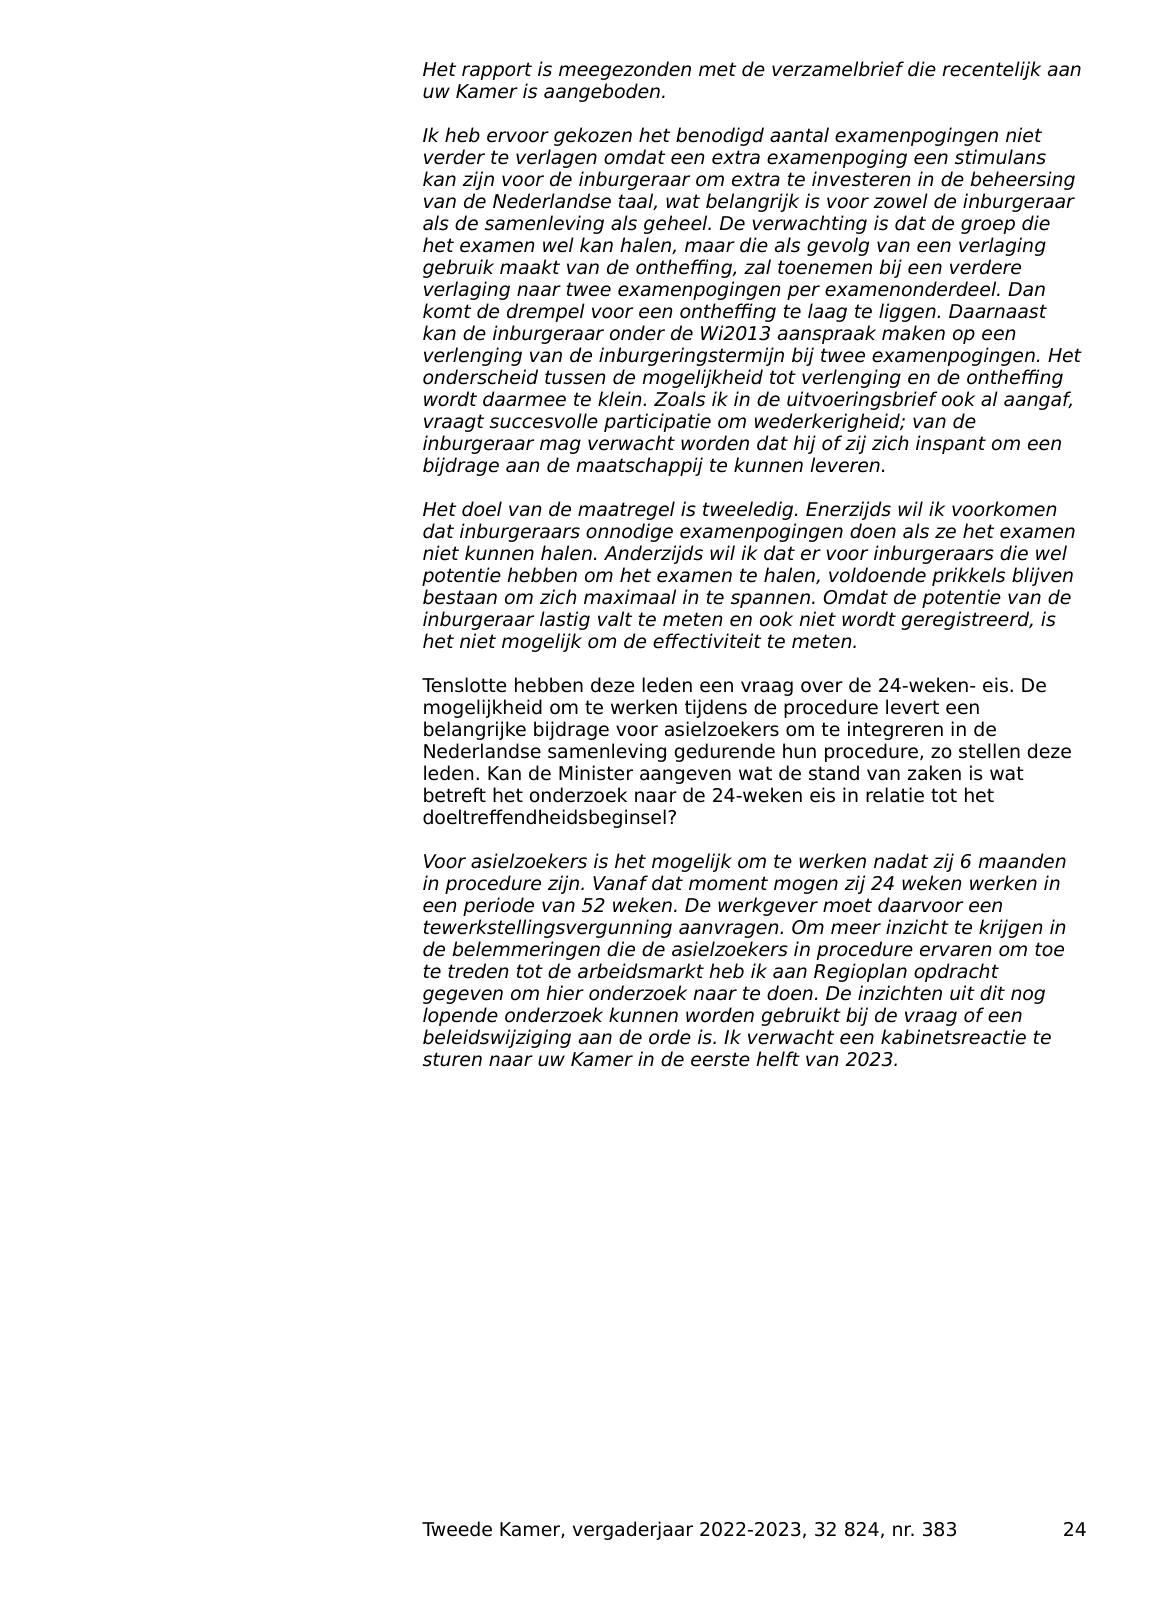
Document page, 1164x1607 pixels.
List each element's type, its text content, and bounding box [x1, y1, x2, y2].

text Ik heb ervoor gekozen het benodigd aantal examenpogingen niet verder te verlagen omdat een extra examenpoging een stimulans kan zijn voor de inburgeraar om extra te investeren in de beheersing van de Nederlandse taal, wat belangrijk is voor zowel de inburgeraar als de samenleving als geheel. De verwachting is dat de groep die het examen wel kan halen, maar die als gevolg van een verlaging gebruik maakt van de ontheffing, zal toenemen bij een verdere verlaging naar twee examenpogingen per examenonderdeel. Dan komt de drempel voor een ontheffing te laag te liggen. Daarnaast kan de inburgeraar onder de Wi2013 aanspraak maken op een verlenging van de inburgeringstermijn bij twee examenpogingen. Het onderscheid tussen de mogelijkheid tot verlenging en de ontheffing wordt daarmee te klein. Zoals ik in de uitvoeringsbrief ook al aangaf, vraagt succesvolle participatie om wederkerigheid; van de inburgeraar mag verwacht worden dat hij of zij zich inspant om een bijdrage aan de maatschappij te kunnen leveren. [422, 125, 1087, 477]
text Voor asielzoekers is het mogelijk om te werken nadat zij 6 maanden in procedure zijn. Vanaf dat moment mogen zij 24 weken werken in een periode van 52 weken. De werkgever moet daarvoor een tewerkstellingsvergunning aanvragen. Om meer inzicht te krijgen in de belemmeringen die de asielzoekers in procedure ervaren om toe te treden tot de arbeidsmarkt heb ik aan Regioplan opdracht gegeven om hier onderzoek naar te doen. De inzichten uit dit nog lopende onderzoek kunnen worden gebruikt bij de vraag of een beleidswijziging aan de orde is. Ik verwacht een kabinetsreactie te sturen naar uw Kamer in de eerste helft van 2023. [422, 851, 1087, 1071]
text Het doel van de maatregel is tweeledig. Enerzijds wil ik voorkomen dat inburgeraars onnodige examenpogingen doen als ze het examen niet kunnen halen. Anderzijds wil ik dat er voor inburgeraars die wel potentie hebben om het examen te halen, voldoende prikkels blijven bestaan om zich maximaal in te spannen. Omdat de potentie van de inburgeraar lastig valt te meten en ook niet wordt geregistreerd, is het niet mogelijk om de effectiviteit te meten. [422, 499, 1087, 653]
text Tenslotte hebben deze leden een vraag over de 24-weken- eis. De mogelijkheid om te werken tijdens de procedure levert een belangrijke bijdrage voor asielzoekers om te integreren in de Nederlandse samenleving gedurende hun procedure, zo stellen deze leden. Kan de Minister aangeven wat de stand van zaken is wat betreft het onderzoek naar de 24-weken eis in relatie tot het doeltreffendheidsbeginsel? [422, 675, 1087, 829]
text Het rapport is meegezonden met de verzamelbrief die recentelijk aan uw Kamer is aangeboden. [422, 59, 1087, 103]
